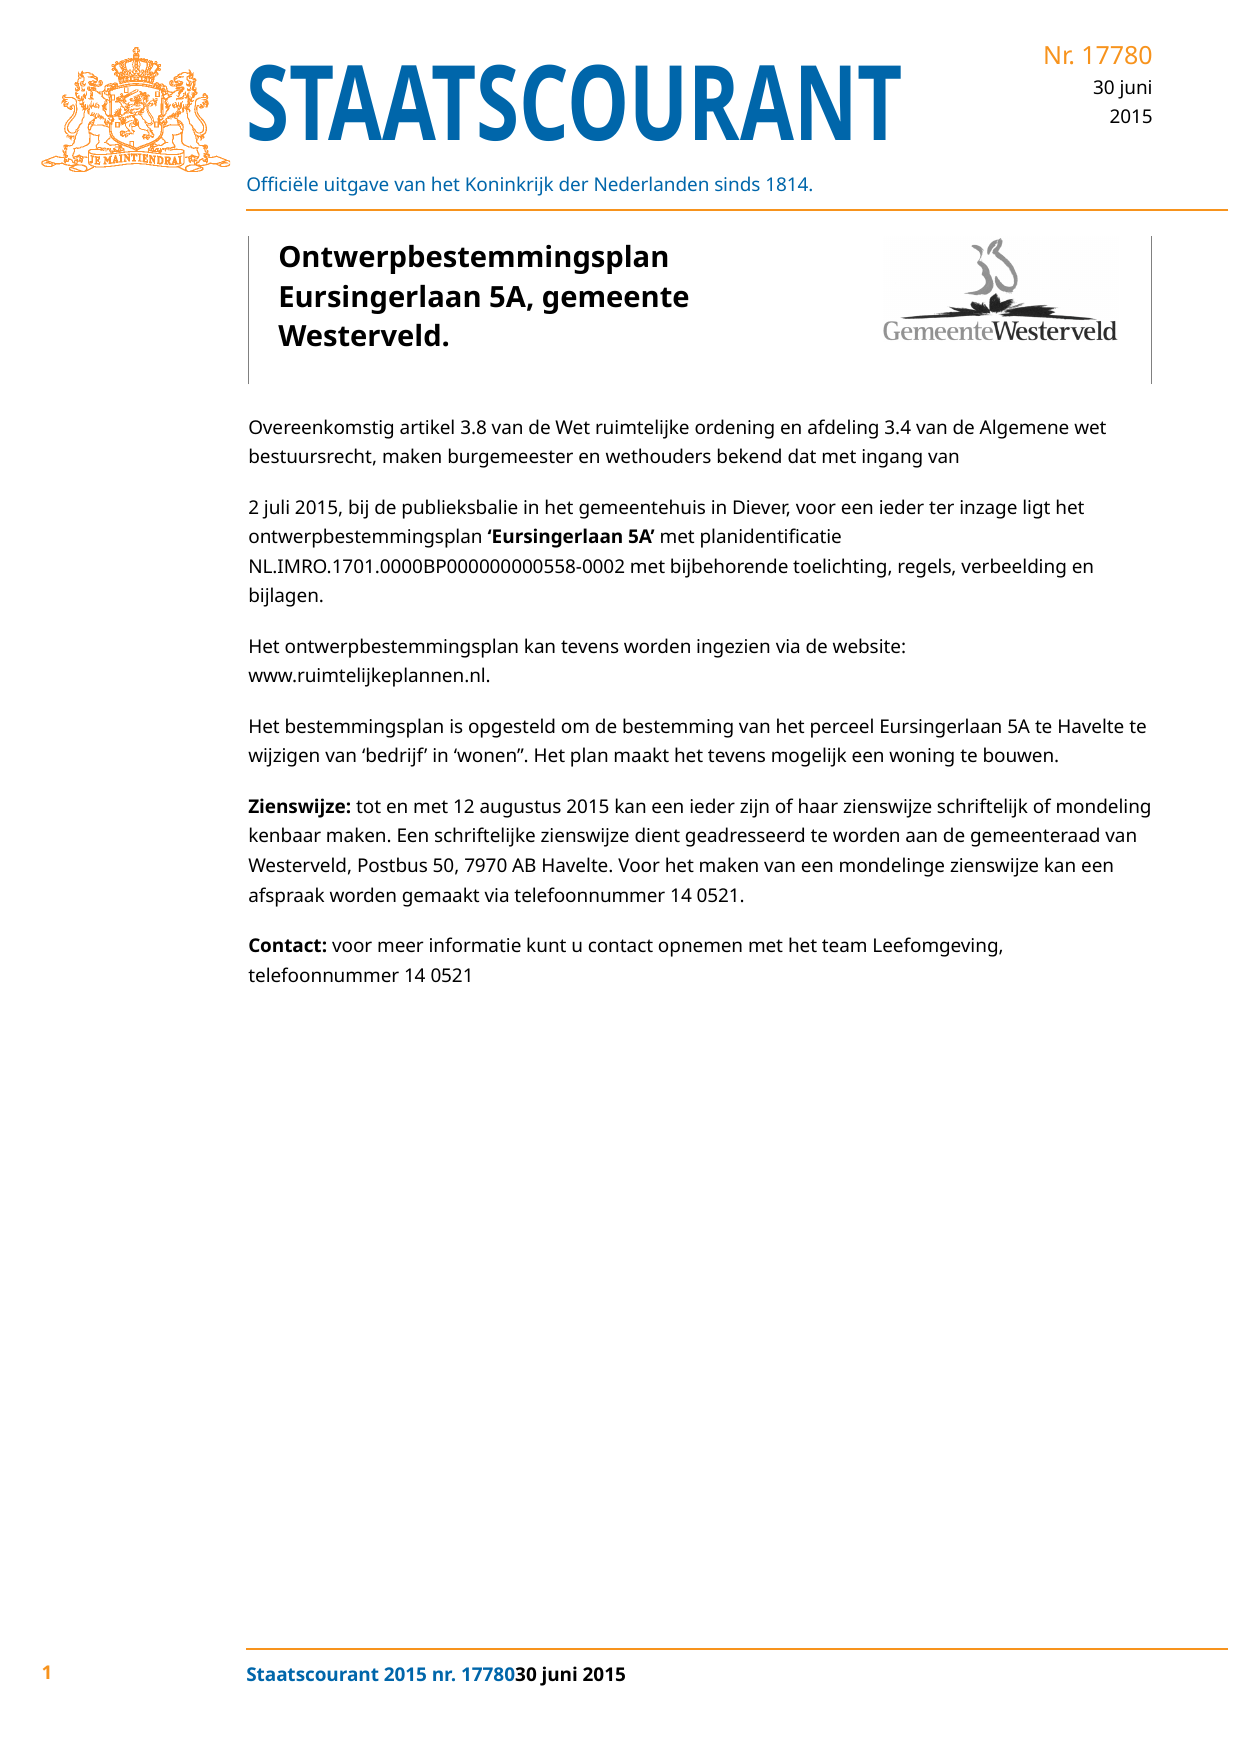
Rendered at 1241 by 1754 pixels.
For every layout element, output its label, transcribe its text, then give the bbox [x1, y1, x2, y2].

text Zienswijze: tot en met 12 augustus 2015 kan een ieder zijn of haar zienswijze schriftelijk of mondeling kenbaar maken. Een schriftelijke zienswijze dient geadresseerd te worden aan de gemeenteraad van Westerveld, Postbus 50, 7970 AB Havelte. Voor het maken van een mondelinge zienswijze kan een afspraak worden gemaakt via telefoonnummer 14 0521. [248, 793, 1152, 908]
table_header [850, 236, 1151, 384]
picture [882, 236, 1119, 342]
text Het ontwerpbestemmingsplan kan tevens worden ingezien via de website: www.ruimtelijkeplannen.nl. [248, 633, 1152, 688]
picture [41, 47, 231, 172]
text Contact: voor meer informatie kunt u contact opnemen met het team Leefomgeving, telefoonnummer 14 0521 [248, 932, 1152, 988]
text Overeenkomstig artikel 3.8 van de Wet ruimtelijke ordening en afdeling 3.4 van de Algemene wet bestuursrecht, maken burgemeester en wethouders bekend dat met ingang van [248, 414, 1152, 469]
text 2 juli 2015, bij de publieksbalie in het gemeentehuis in Diever, voor een ieder ter inzage ligt het ontwerpbestemmingsplan ‘Eursingerlaan 5A’ met planidentificatie NL.IMRO.1701.0000BP000000000558-0002 met bijbehorende toelichting, regels, verbeelding en bijlagen. [248, 494, 1152, 608]
text Het bestemmingsplan is opgesteld om de bestemming van het perceel Eursingerlaan 5A te Havelte te wijzigen van ‘bedrijf’ in ‘wonen”. Het plan maakt het tevens mogelijk een woning te bouwen. [248, 713, 1152, 768]
table_header Ontwerpbestemmingsplan Eursingerlaan 5A, gemeente Westerveld. [249, 236, 850, 384]
